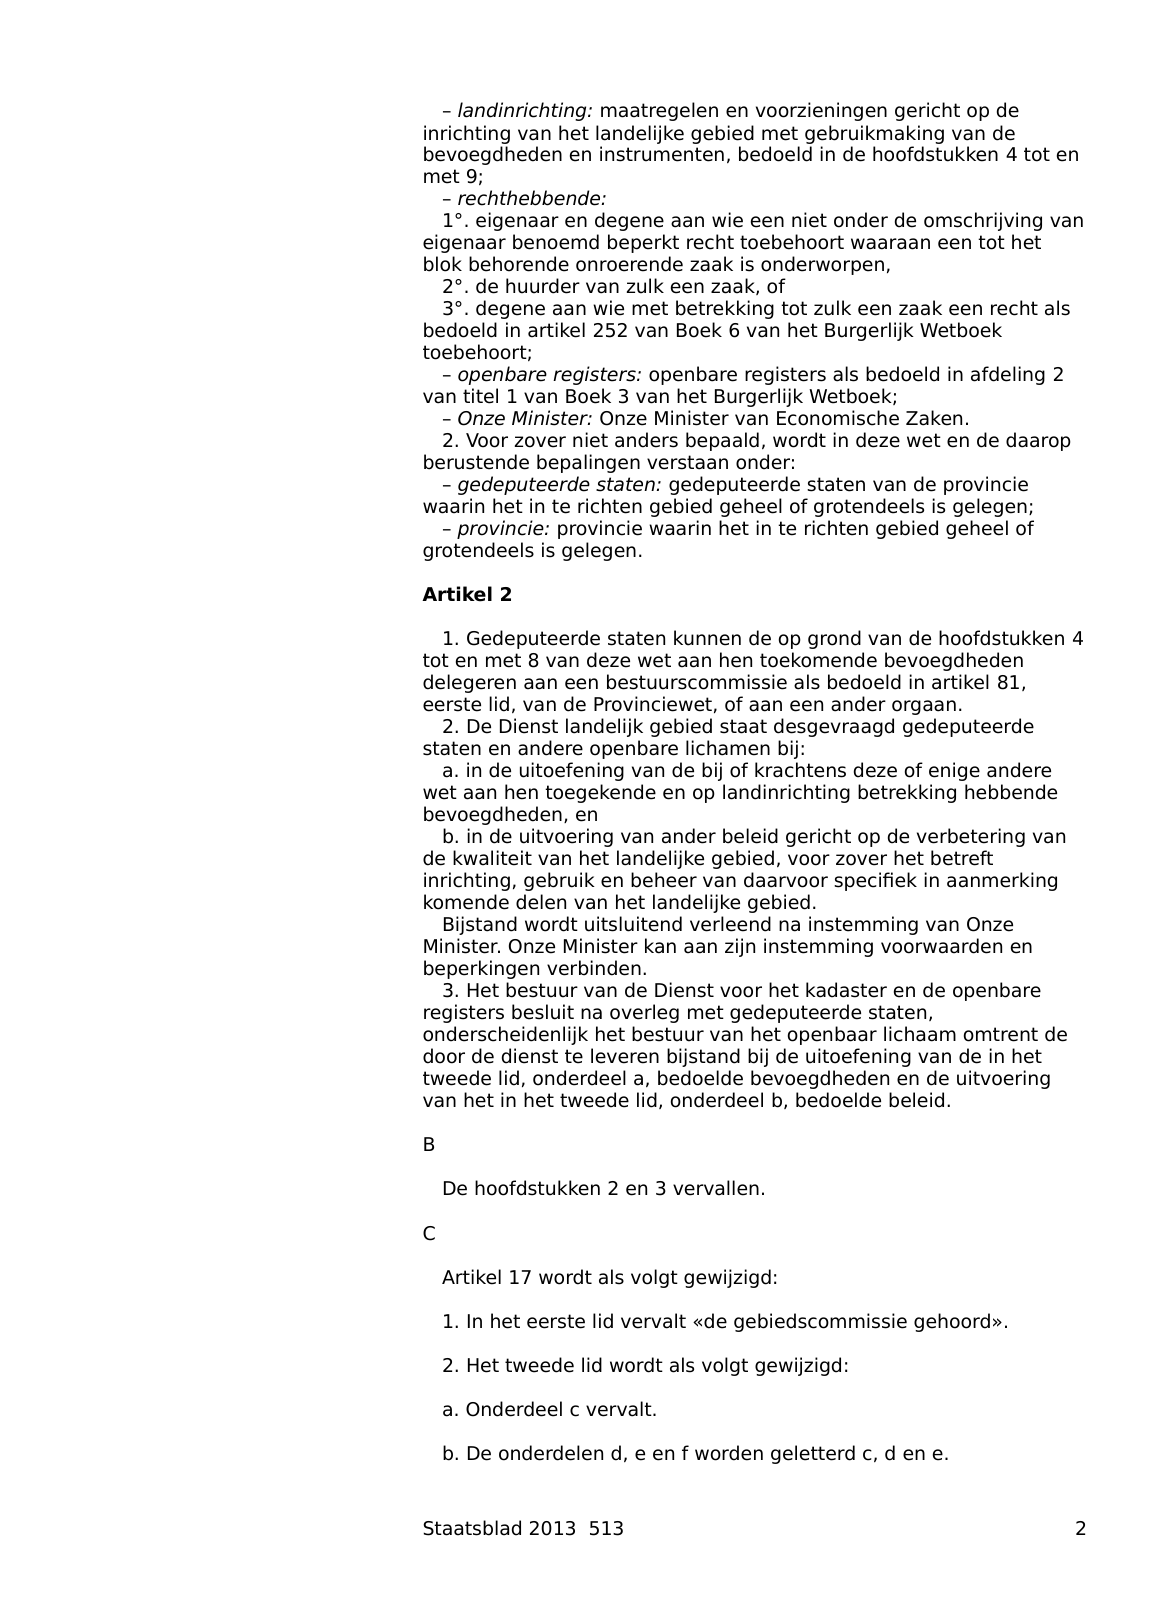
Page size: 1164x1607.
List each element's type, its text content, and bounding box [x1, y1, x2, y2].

text 1. In het eerste lid vervalt «de gebiedscommissie gehoord». [422, 1311, 1087, 1333]
text 2. De Dienst landelijk gebied staat desgevraagd gedeputeerde staten en andere openbare lichamen bij: [422, 716, 1087, 760]
text Bijstand wordt uitsluitend verleend na instemming van Onze Minister. Onze Minister kan aan zijn instemming voorwaarden en beperkingen verbinden. [422, 914, 1087, 980]
text b. De onderdelen d, e en f worden geletterd c, d en e. [422, 1443, 1087, 1465]
text De hoofdstukken 2 en 3 vervallen. [422, 1178, 1087, 1200]
text 2°. de huurder van zulk een zaak, of [422, 276, 1087, 298]
text 3°. degene aan wie met betrekking tot zulk een zaak een recht als bedoeld in artikel 252 van Boek 6 van het Burgerlijk Wetboek toebehoort; [422, 298, 1087, 364]
text – Onze Minister: Onze Minister van Economische Zaken. [422, 408, 1087, 430]
text C [422, 1222, 1087, 1244]
text 3. Het bestuur van de Dienst voor het kadaster en de openbare registers besluit na overleg met gedeputeerde staten, onderscheidenlijk het bestuur van het openbaar lichaam omtrent de door de dienst te leveren bijstand bij de uitoefening van de in het tweede lid, onderdeel a, bedoelde bevoegdheden en de uitvoering van het in het tweede lid, onderdeel b, bedoelde beleid. [422, 980, 1087, 1112]
text 2. Het tweede lid wordt als volgt gewijzigd: [422, 1355, 1087, 1377]
text – landinrichting: maatregelen en voorzieningen gericht op de inrichting van het landelijke gebied met gebruikmaking van de bevoegdheden en instrumenten, bedoeld in de hoofdstukken 4 tot en met 9; [422, 100, 1087, 188]
text 1°. eigenaar en degene aan wie een niet onder de omschrijving van eigenaar benoemd beperkt recht toebehoort waaraan een tot het blok behorende onroerende zaak is onderworpen, [422, 210, 1087, 276]
text – gedeputeerde staten: gedeputeerde staten van de provincie waarin het in te richten gebied geheel of grotendeels is gelegen; [422, 474, 1087, 518]
text B [422, 1134, 1087, 1156]
text a. in de uitoefening van de bij of krachtens deze of enige andere wet aan hen toegekende en op landinrichting betrekking hebbende bevoegdheden, en [422, 760, 1087, 826]
text – openbare registers: openbare registers als bedoeld in afdeling 2 van titel 1 van Boek 3 van het Burgerlijk Wetboek; [422, 364, 1087, 408]
text b. in de uitvoering van ander beleid gericht op de verbetering van de kwaliteit van het landelijke gebied, voor zover het betreft inrichting, gebruik en beheer van daarvoor specifiek in aanmerking komende delen van het landelijke gebied. [422, 826, 1087, 914]
text 1. Gedeputeerde staten kunnen de op grond van de hoofdstukken 4 tot en met 8 van deze wet aan hen toekomende bevoegdheden delegeren aan een bestuurscommissie als bedoeld in artikel 81, eerste lid, van de Provinciewet, of aan een ander orgaan. [422, 628, 1087, 716]
text – rechthebbende: [422, 188, 1087, 210]
subtitle Artikel 2 [422, 584, 1087, 606]
text Artikel 17 wordt als volgt gewijzigd: [422, 1267, 1087, 1288]
text a. Onderdeel c vervalt. [422, 1399, 1087, 1421]
text 2. Voor zover niet anders bepaald, wordt in deze wet en de daarop berustende bepalingen verstaan onder: [422, 430, 1087, 474]
text – provincie: provincie waarin het in te richten gebied geheel of grotendeels is gelegen. [422, 518, 1087, 562]
